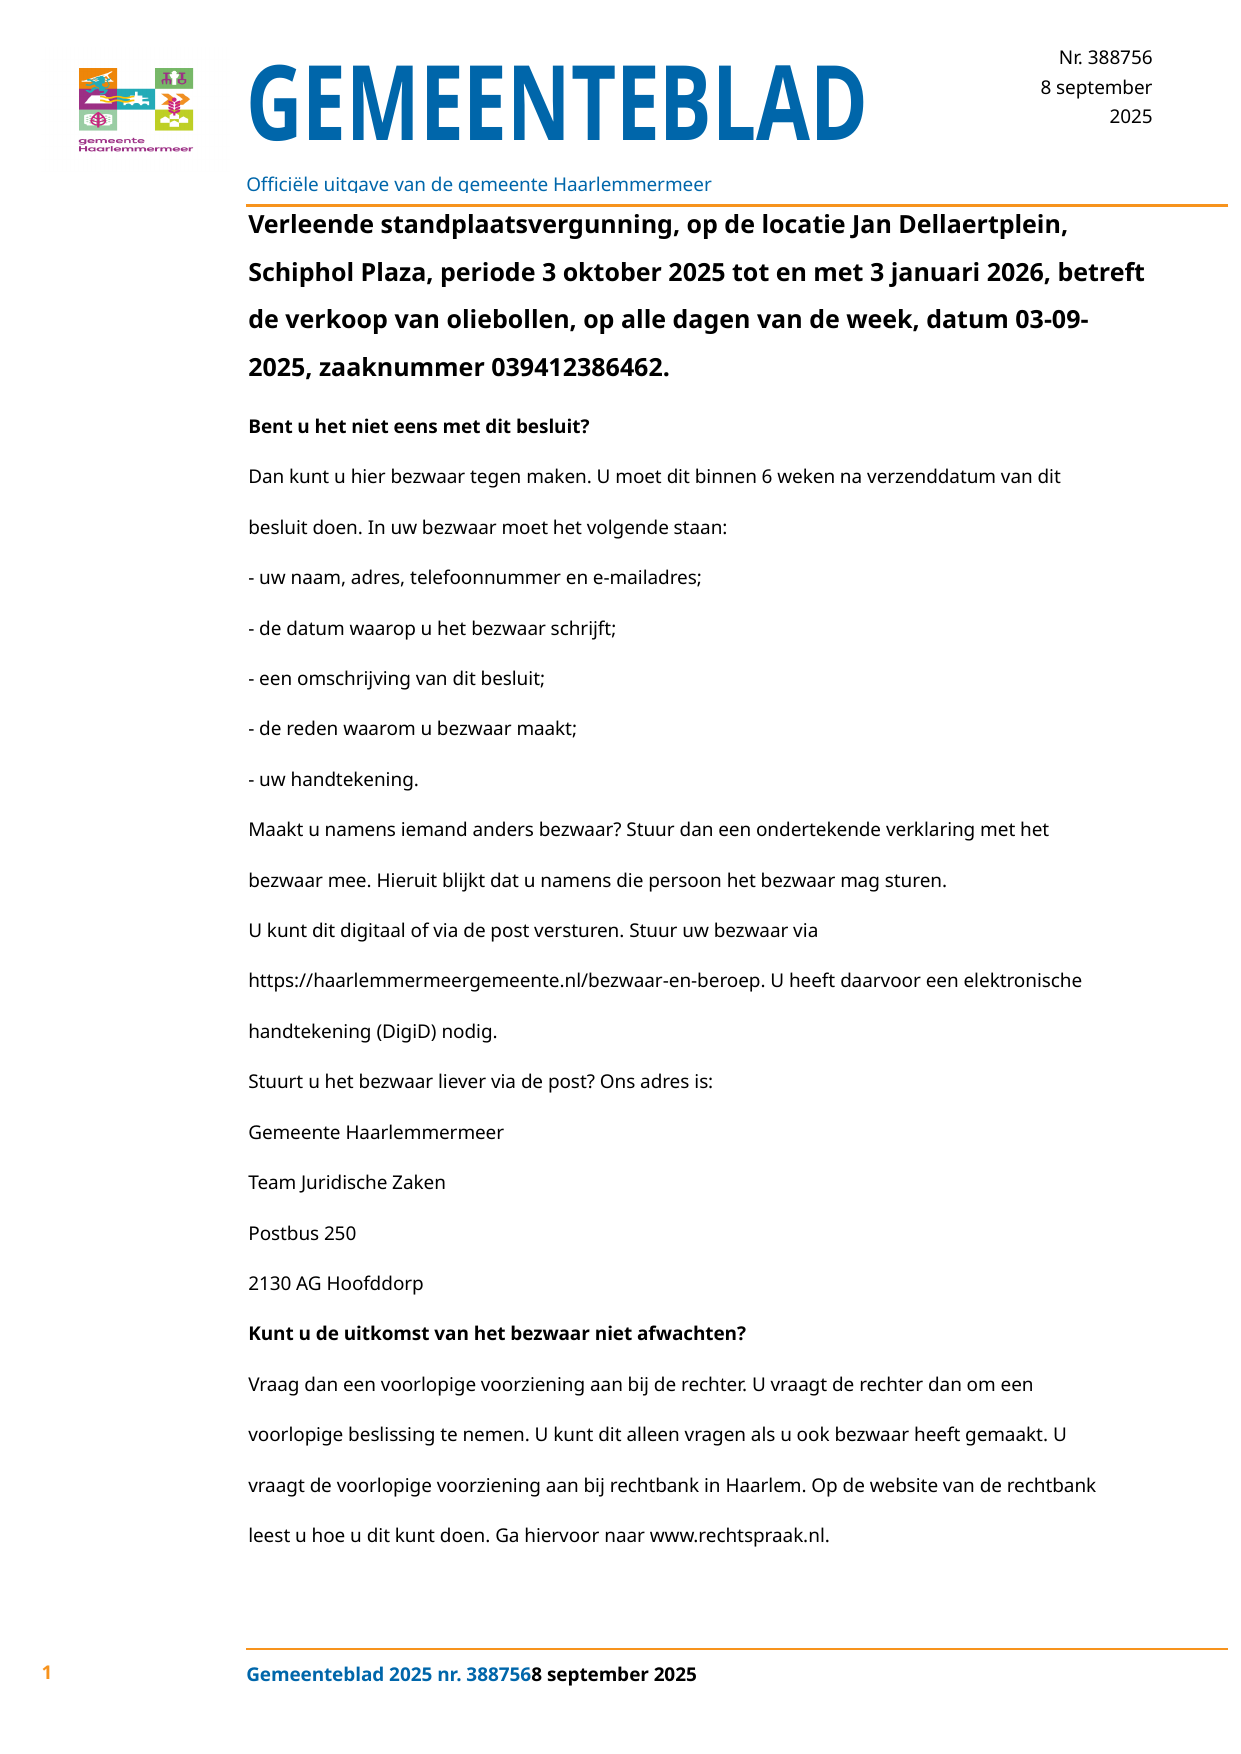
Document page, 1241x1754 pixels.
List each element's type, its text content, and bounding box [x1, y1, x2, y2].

text Verleende standplaatsvergunning, op de locatie Jan Dellaertplein, Schiphol Plaza, periode 3 oktober 2025 tot en met 3 januari 2026, betreft de verkoop van oliebollen, op alle dagen van de week, datum 03-09-2025, zaaknummer 039412386462. [248, 207, 1152, 384]
text handtekening (DigiD) nodig. [248, 1018, 1152, 1044]
text Vraag dan een voorlopige voorziening aan bij de rechter. U vraagt de rechter dan om een [248, 1371, 1152, 1397]
text - een omschrijving van dit besluit; [248, 665, 1152, 691]
text Team Juridische Zaken [248, 1169, 1152, 1195]
text voorlopige beslissing te nemen. U kunt dit alleen vragen als u ook bezwaar heeft gemaakt. U [248, 1421, 1152, 1447]
text besluit doen. In uw bezwaar moet het volgende staan: [248, 514, 1152, 540]
text Kunt u de uitkomst van het bezwaar niet afwachten? [248, 1321, 1152, 1346]
text leest u hoe u dit kunt doen. Ga hiervoor naar www.rechtspraak.nl. [248, 1522, 1152, 1548]
text - de datum waarop u het bezwaar schrijft; [248, 615, 1152, 641]
text - uw handtekening. [248, 766, 1152, 792]
text https://haarlemmermeergemeente.nl/bezwaar-en-beroep. U heeft daarvoor een elektronische [248, 968, 1152, 993]
picture [41, 47, 231, 172]
text vraagt de voorlopige voorziening aan bij rechtbank in Haarlem. Op de website van de rechtbank [248, 1472, 1152, 1498]
text Stuurt u het bezwaar liever via de post? Ons adres is: [248, 1068, 1152, 1094]
text - de reden waarom u bezwaar maakt; [248, 716, 1152, 741]
text - uw naam, adres, telefoonnummer en e-mailadres; [248, 564, 1152, 590]
text U kunt dit digitaal of via de post versturen. Stuur uw bezwaar via [248, 917, 1152, 943]
text Bent u het niet eens met dit besluit? [248, 413, 1152, 439]
text Maakt u namens iemand anders bezwaar? Stuur dan een ondertekende verklaring met het [248, 816, 1152, 842]
text Dan kunt u hier bezwaar tegen maken. U moet dit binnen 6 weken na verzenddatum van dit [248, 463, 1152, 489]
text Postbus 250 [248, 1220, 1152, 1246]
text bezwaar mee. Hieruit blijkt dat u namens die persoon het bezwaar mag sturen. [248, 867, 1152, 893]
text Gemeente Haarlemmermeer [248, 1119, 1152, 1145]
text 2130 AG Hoofddorp [248, 1270, 1152, 1296]
